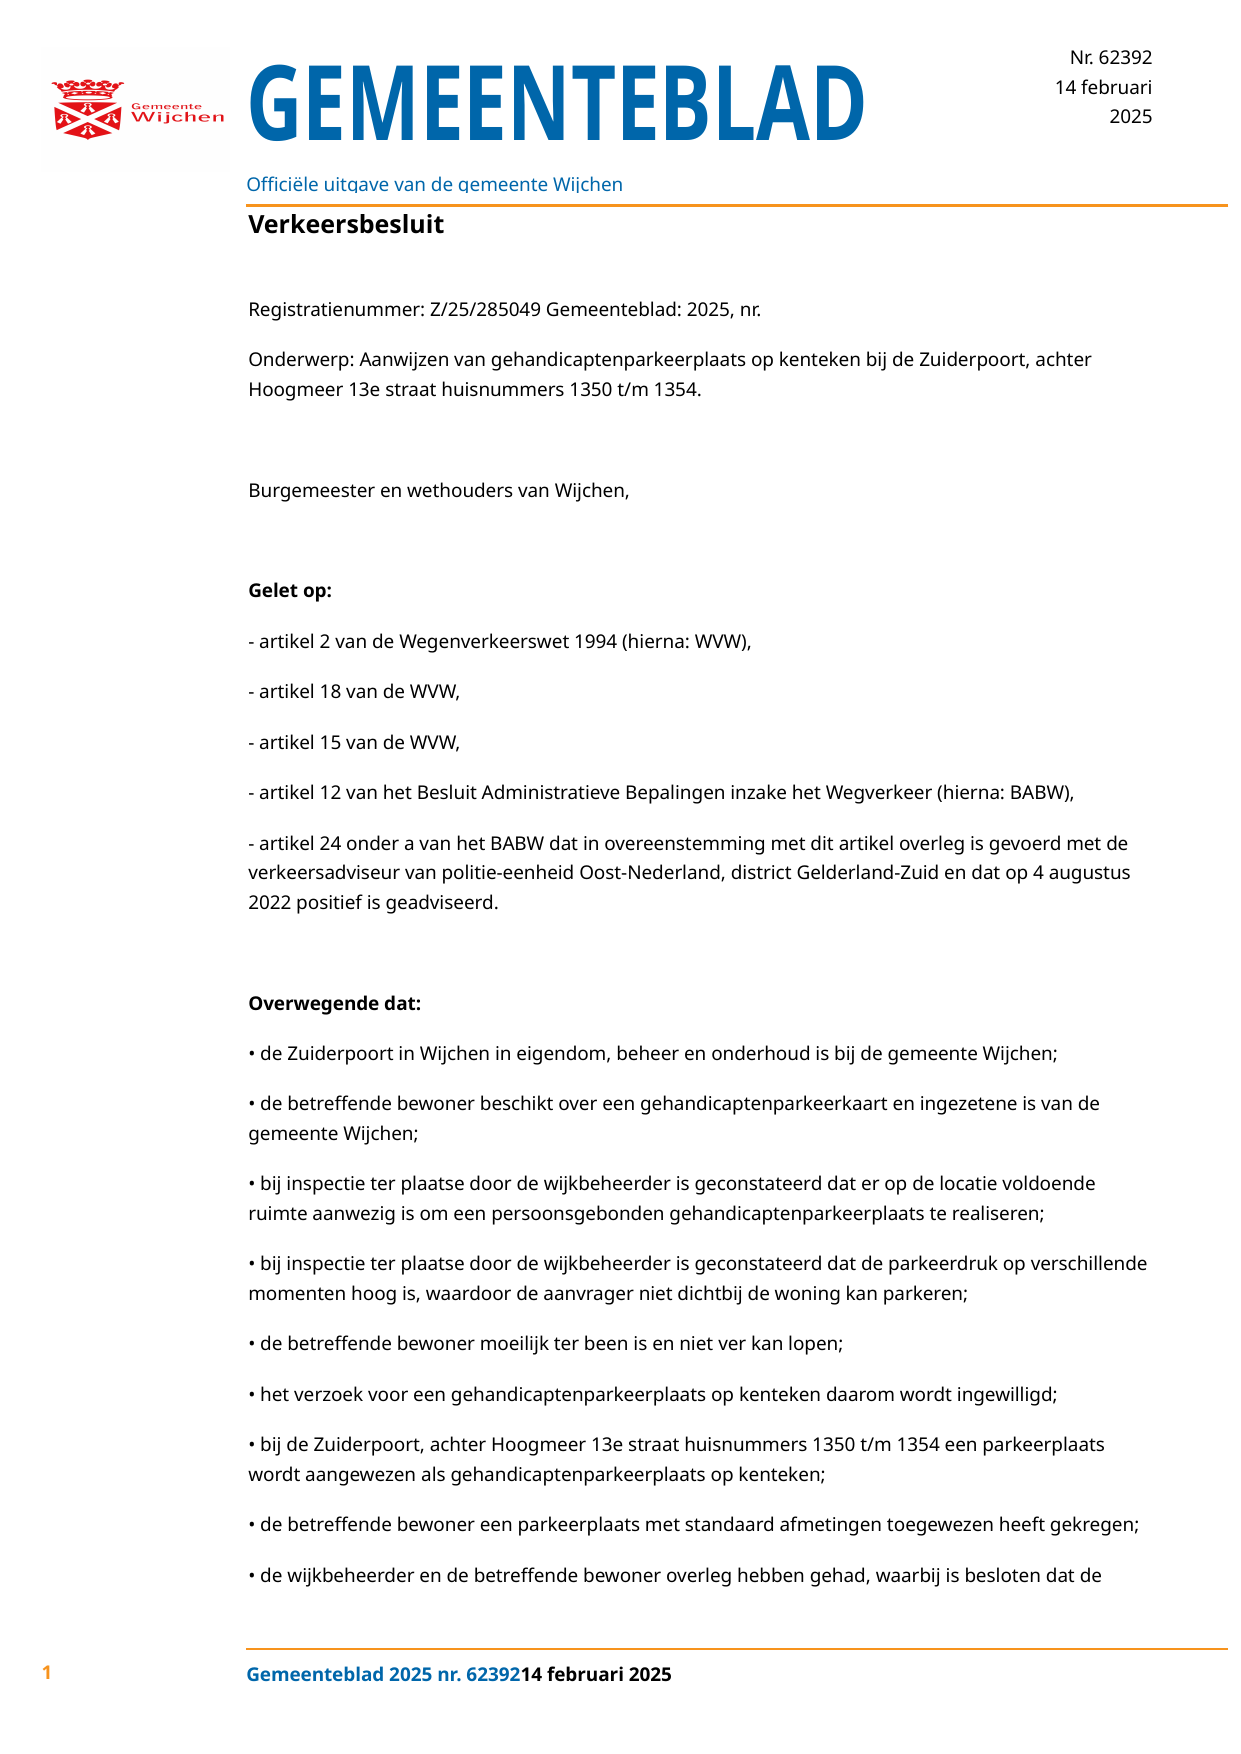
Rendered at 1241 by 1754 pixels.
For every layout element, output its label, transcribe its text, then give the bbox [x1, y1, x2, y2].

text • bij de Zuiderpoort, achter Hoogmeer 13e straat huisnummers 1350 t/m 1354 een parkeerplaats wordt aangewezen als gehandicaptenparkeerplaats op kenteken; [248, 1431, 1152, 1487]
text Onderwerp: Aanwijzen van gehandicaptenparkeerplaats op kenteken bij de Zuiderpoort, achter Hoogmeer 13e straat huisnummers 1350 t/m 1354. [248, 346, 1152, 402]
text • bij inspectie ter plaatse door de wijkbeheerder is geconstateerd dat de parkeerdruk op verschillende momenten hoog is, waardoor de aanvrager niet dichtbij de woning kan parkeren; [248, 1251, 1152, 1306]
text Overwegende dat: [248, 990, 1152, 1016]
text • de betreffende bewoner moeilijk ter been is en niet ver kan lopen; [248, 1331, 1152, 1356]
text Gelet op: [248, 578, 1152, 603]
text - artikel 24 onder a van het BABW dat in overeenstemming met dit artikel overleg is gevoerd met de verkeersadviseur van politie-eenheid Oost-Nederland, district Gelderland-Zuid en dat op 4 augustus 2022 positief is geadviseerd. [248, 830, 1152, 915]
picture [41, 47, 231, 172]
text • de betreffende bewoner een parkeerplaats met standaard afmetingen toegewezen heeft gekregen; [248, 1511, 1152, 1537]
text - artikel 12 van het Besluit Administratieve Bepalingen inzake het Wegverkeer (hierna: BABW), [248, 779, 1152, 805]
text • het verzoek voor een gehandicaptenparkeerplaats op kenteken daarom wordt ingewilligd; [248, 1381, 1152, 1407]
text • de betreffende bewoner beschikt over een gehandicaptenparkeerkaart en ingezetene is van de gemeente Wijchen; [248, 1091, 1152, 1146]
text • de Zuiderpoort in Wijchen in eigendom, beheer en onderhoud is bij de gemeente Wijchen; [248, 1040, 1152, 1066]
text • de wijkbeheerder en de betreffende bewoner overleg hebben gehad, waarbij is besloten dat de [248, 1562, 1152, 1588]
text • bij inspectie ter plaatse door de wijkbeheerder is geconstateerd dat er op de locatie voldoende ruimte aanwezig is om een persoonsgebonden gehandicaptenparkeerplaats te realiseren; [248, 1171, 1152, 1226]
text - artikel 15 van de WVW, [248, 729, 1152, 755]
text Burgemeester en wethouders van Wijchen, [248, 477, 1152, 503]
text Verkeersbesluit [248, 207, 1152, 241]
text - artikel 18 van de WVW, [248, 678, 1152, 704]
text - artikel 2 van de Wegenverkeerswet 1994 (hierna: WVW), [248, 628, 1152, 654]
text Registratienummer: Z/25/285049 Gemeenteblad: 2025, nr. [248, 296, 1152, 322]
